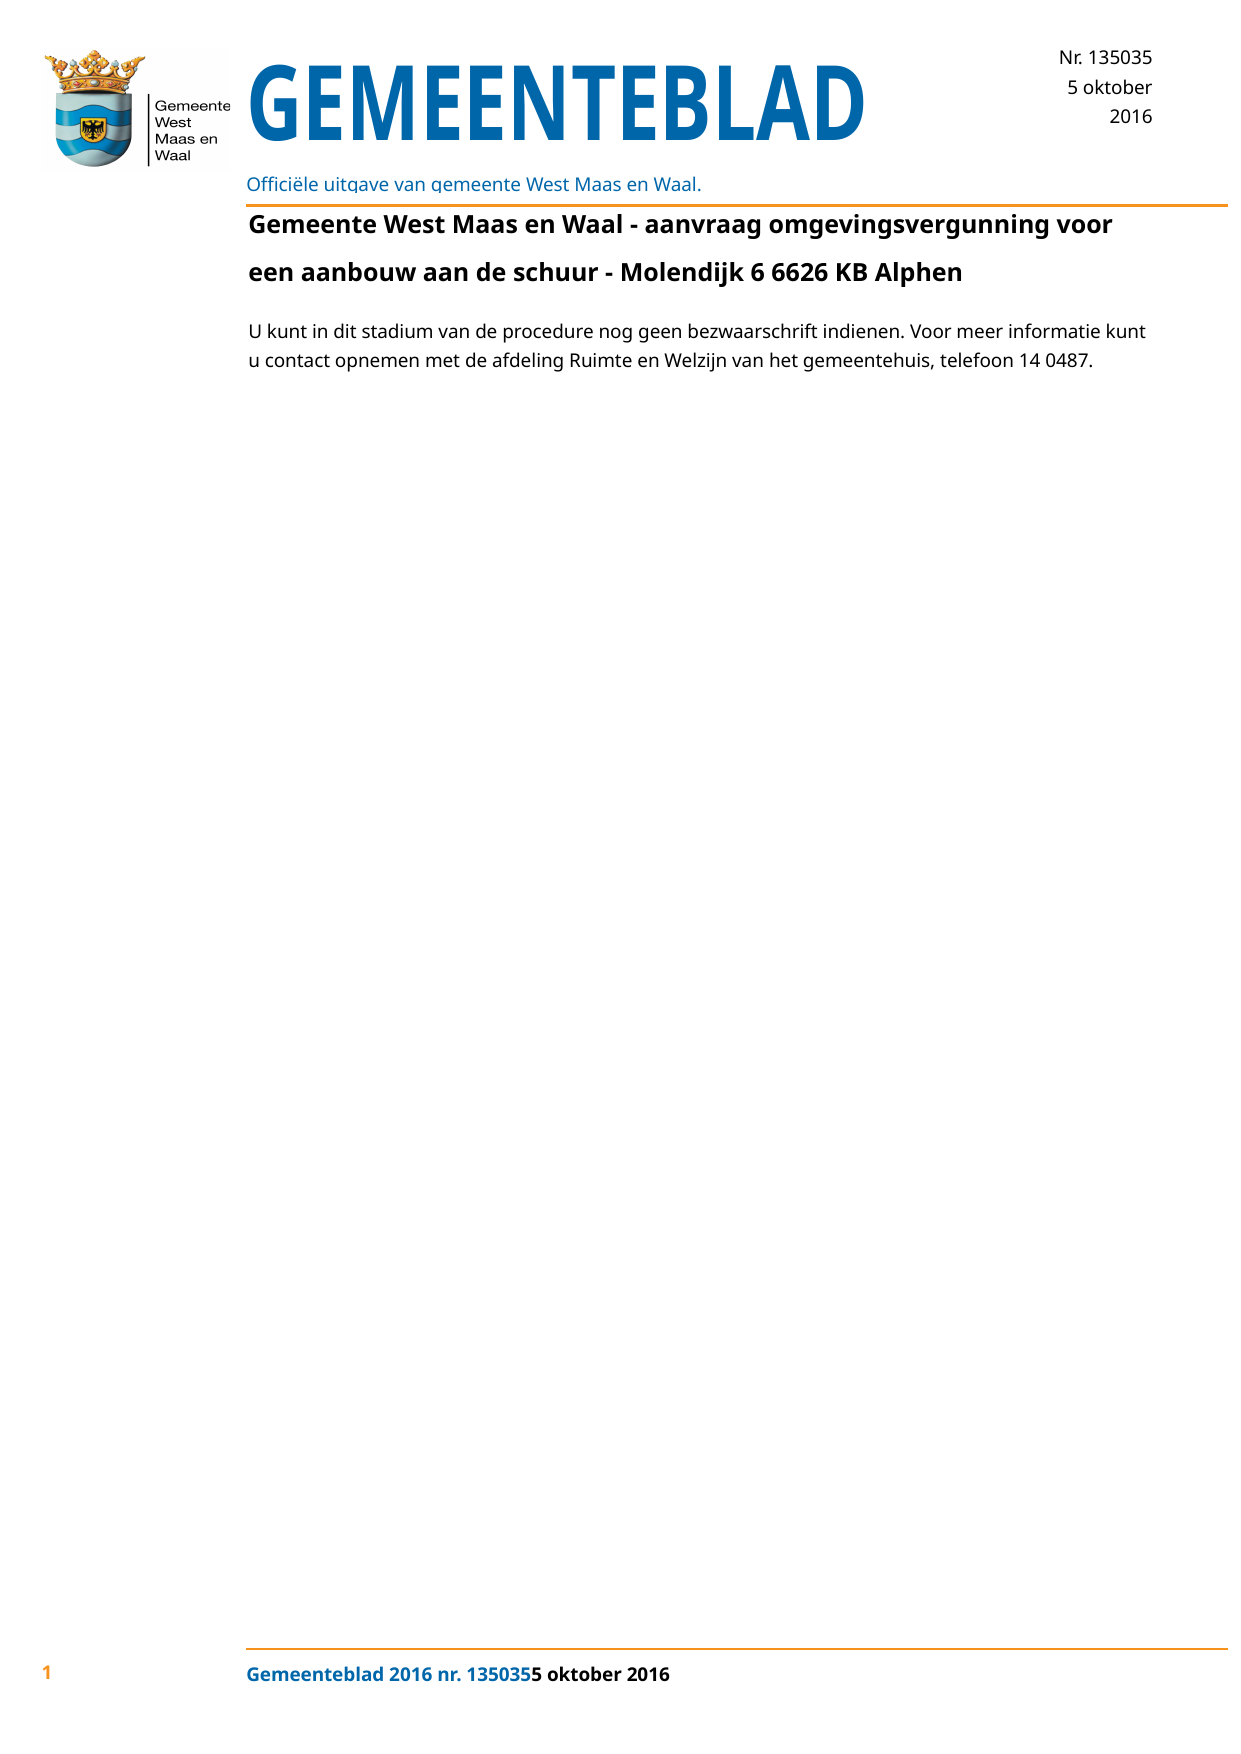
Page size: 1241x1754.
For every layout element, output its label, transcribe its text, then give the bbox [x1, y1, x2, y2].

picture [41, 47, 231, 172]
text Gemeente West Maas en Waal - aanvraag omgevingsvergunning voor een aanbouw aan de schuur - Molendijk 6 6626 KB Alphen [248, 207, 1152, 288]
text U kunt in dit stadium van de procedure nog geen bezwaarschrift indienen. Voor meer informatie kunt u contact opnemen met de afdeling Ruimte en Welzijn van het gemeentehuis, telefoon 14 0487. [248, 318, 1152, 373]
